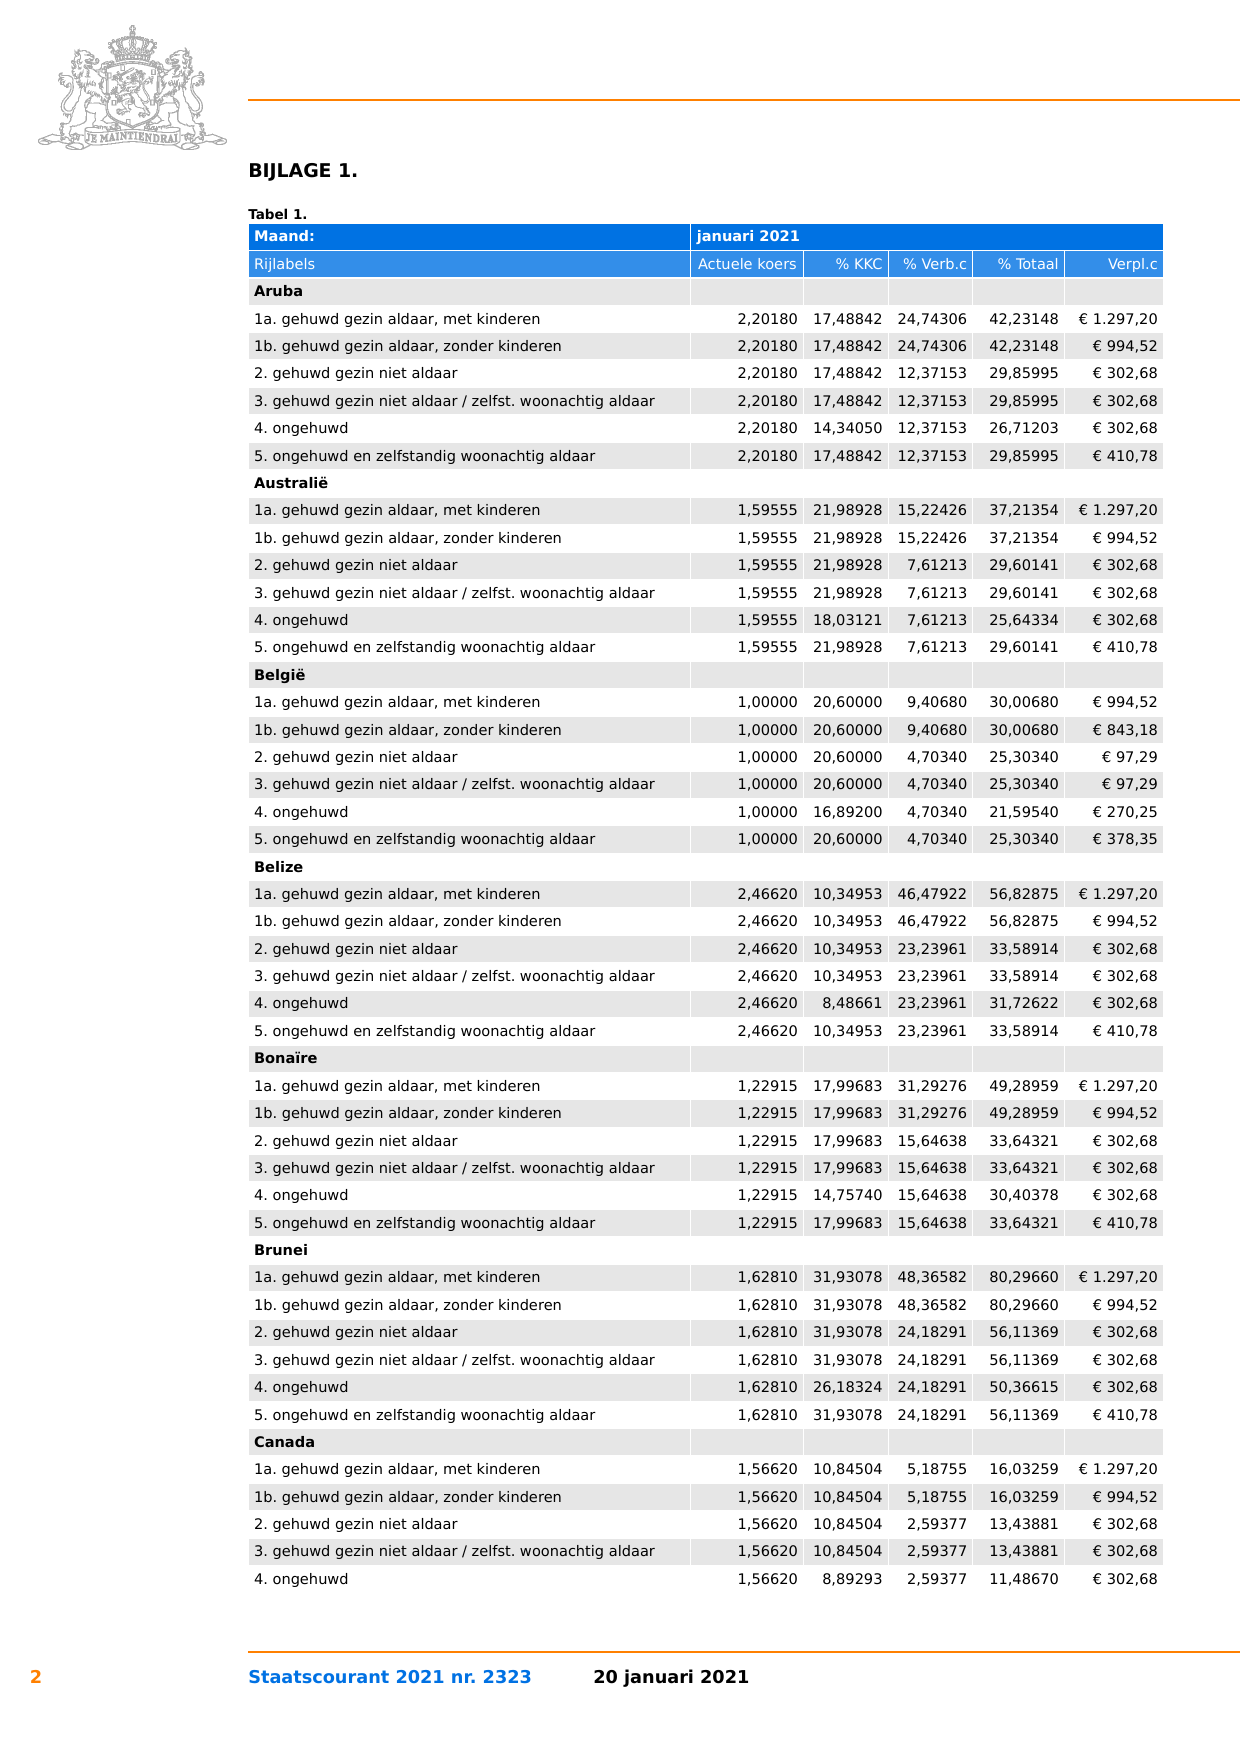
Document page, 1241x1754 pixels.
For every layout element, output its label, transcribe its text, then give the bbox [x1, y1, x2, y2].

picture [38, 25, 227, 150]
table_cell 23,23961 [889, 991, 972, 1017]
table_cell 23,23961 [889, 1018, 972, 1044]
table_cell 20,60000 [804, 826, 888, 853]
table_cell 26,18324 [804, 1374, 888, 1401]
table_cell 10,34953 [804, 1018, 888, 1044]
table_cell 4,70340 [889, 799, 972, 825]
table_cell 21,98928 [804, 580, 888, 606]
table_cell 14,34050 [804, 415, 888, 442]
table_cell [691, 662, 803, 688]
table_cell 30,40378 [973, 1183, 1064, 1209]
table_cell 2,59377 [889, 1511, 972, 1538]
table_cell € 302,68 [1065, 607, 1163, 633]
table_cell 29,60141 [973, 553, 1064, 579]
table_cell € 302,68 [1065, 1566, 1163, 1592]
table_cell 11,48670 [973, 1566, 1064, 1592]
table_cell € 994,52 [1065, 689, 1163, 716]
table_cell 17,99683 [804, 1210, 888, 1236]
table_cell 25,64334 [973, 607, 1064, 633]
table_cell 4. ongehuwd [249, 991, 690, 1017]
table_cell € 410,78 [1065, 1402, 1163, 1428]
table_cell 23,23961 [889, 936, 972, 962]
table_cell [1065, 1237, 1163, 1264]
table_cell 24,18291 [889, 1402, 972, 1428]
table_cell 17,99683 [804, 1073, 888, 1099]
table_cell 5. ongehuwd en zelfstandig woonachtig aldaar [249, 443, 690, 469]
table_cell 3. gehuwd gezin niet aldaar / zelfst. woonachtig aldaar [249, 1155, 690, 1181]
table_cell 2,20180 [691, 415, 803, 442]
table_cell 33,58914 [973, 936, 1064, 962]
table_cell 1a. gehuwd gezin aldaar, met kinderen [249, 1265, 690, 1291]
table_cell € 1.297,20 [1065, 881, 1163, 907]
table_cell 42,23148 [973, 333, 1064, 359]
table_cell 33,64321 [973, 1210, 1064, 1236]
table_cell [1065, 1046, 1163, 1072]
table_cell 5. ongehuwd en zelfstandig woonachtig aldaar [249, 635, 690, 661]
table_cell 1,62810 [691, 1320, 803, 1346]
table_cell € 302,68 [1065, 936, 1163, 962]
table_cell € 302,68 [1065, 1183, 1163, 1209]
table_cell 49,28959 [973, 1073, 1064, 1099]
table_cell 1,56620 [691, 1456, 803, 1483]
table_cell 2. gehuwd gezin niet aldaar [249, 936, 690, 962]
table_cell [889, 1237, 972, 1264]
table_cell 2,20180 [691, 306, 803, 332]
table_cell 1,00000 [691, 799, 803, 825]
table_cell [889, 662, 972, 688]
table_cell 37,21354 [973, 498, 1064, 524]
table_cell [1065, 1429, 1163, 1455]
table_cell 9,40680 [889, 717, 972, 743]
table_cell 1,62810 [691, 1402, 803, 1428]
table_cell 15,64638 [889, 1155, 972, 1181]
table_cell 4. ongehuwd [249, 415, 690, 442]
table_cell 3. gehuwd gezin niet aldaar / zelfst. woonachtig aldaar [249, 1347, 690, 1373]
table_cell € 302,68 [1065, 553, 1163, 579]
table_cell 2. gehuwd gezin niet aldaar [249, 553, 690, 579]
table_cell 12,37153 [889, 388, 972, 414]
table_cell 10,34953 [804, 881, 888, 907]
table_cell 1,62810 [691, 1374, 803, 1401]
table_cell 4. ongehuwd [249, 1374, 690, 1401]
table_cell 56,82875 [973, 909, 1064, 935]
table_cell 1a. gehuwd gezin aldaar, met kinderen [249, 1456, 690, 1483]
table_cell 1,56620 [691, 1511, 803, 1538]
table_cell € 302,68 [1065, 1511, 1163, 1538]
table_cell 2. gehuwd gezin niet aldaar [249, 1320, 690, 1346]
table_cell [691, 854, 803, 880]
table_cell 16,03259 [973, 1484, 1064, 1510]
table_cell 1,22915 [691, 1183, 803, 1209]
table_cell Rijlabels [249, 251, 690, 277]
table_cell 10,84504 [804, 1511, 888, 1538]
table_cell 5. ongehuwd en zelfstandig woonachtig aldaar [249, 1210, 690, 1236]
table_cell 24,18291 [889, 1320, 972, 1346]
table_cell 15,64638 [889, 1210, 972, 1236]
table_cell 20,60000 [804, 689, 888, 716]
table_cell 17,99683 [804, 1155, 888, 1181]
table_cell 31,29276 [889, 1073, 972, 1099]
table_cell 7,61213 [889, 635, 972, 661]
table_cell Brunei [249, 1237, 690, 1264]
table_cell 18,03121 [804, 607, 888, 633]
table_cell € 302,68 [1065, 963, 1163, 990]
subtitle BIJLAGE 1. [248, 160, 1163, 182]
table_cell 8,89293 [804, 1566, 888, 1592]
table_cell 4. ongehuwd [249, 799, 690, 825]
table_cell 1,00000 [691, 717, 803, 743]
table_cell 2,46620 [691, 963, 803, 990]
table_cell 9,40680 [889, 689, 972, 716]
table_cell [804, 1429, 888, 1455]
table_cell [889, 1429, 972, 1455]
table_cell 1,22915 [691, 1073, 803, 1099]
table_cell 1,59555 [691, 635, 803, 661]
table_cell 4,70340 [889, 826, 972, 853]
table_cell 20,60000 [804, 717, 888, 743]
table_cell 31,93078 [804, 1320, 888, 1346]
table_cell 20,60000 [804, 772, 888, 798]
table_cell 2,20180 [691, 388, 803, 414]
table_cell 1,56620 [691, 1539, 803, 1565]
table_cell 7,61213 [889, 553, 972, 579]
table_cell 29,85995 [973, 388, 1064, 414]
table_cell 31,93078 [804, 1402, 888, 1428]
table_cell 10,84504 [804, 1539, 888, 1565]
table_cell € 1.297,20 [1065, 1456, 1163, 1483]
table_cell 1,22915 [691, 1210, 803, 1236]
table_cell € 410,78 [1065, 635, 1163, 661]
table_cell 15,64638 [889, 1128, 972, 1154]
table_cell € 994,52 [1065, 1484, 1163, 1510]
table_cell 1b. gehuwd gezin aldaar, zonder kinderen [249, 1292, 690, 1318]
table_cell 31,93078 [804, 1265, 888, 1291]
table_cell € 378,35 [1065, 826, 1163, 853]
table_cell 1b. gehuwd gezin aldaar, zonder kinderen [249, 1100, 690, 1127]
table_cell 5,18755 [889, 1484, 972, 1510]
table_cell 15,22426 [889, 525, 972, 551]
table_cell 23,23961 [889, 963, 972, 990]
table_cell 3. gehuwd gezin niet aldaar / zelfst. woonachtig aldaar [249, 580, 690, 606]
table_cell 24,18291 [889, 1374, 972, 1401]
table_cell € 302,68 [1065, 1128, 1163, 1154]
table_cell 13,43881 [973, 1511, 1064, 1538]
table_cell 1b. gehuwd gezin aldaar, zonder kinderen [249, 909, 690, 935]
table_cell [1065, 470, 1163, 497]
table_cell 21,98928 [804, 635, 888, 661]
table_cell [973, 1429, 1064, 1455]
table_cell € 994,52 [1065, 1292, 1163, 1318]
table_cell [691, 470, 803, 497]
table_cell Australië [249, 470, 690, 497]
table_cell 46,47922 [889, 881, 972, 907]
table_cell [691, 1429, 803, 1455]
table_cell € 994,52 [1065, 333, 1163, 359]
table_cell 33,58914 [973, 1018, 1064, 1044]
table_cell 2,20180 [691, 443, 803, 469]
table_cell € 410,78 [1065, 1018, 1163, 1044]
table_cell 10,34953 [804, 963, 888, 990]
table_cell € 843,18 [1065, 717, 1163, 743]
table_cell 2,46620 [691, 881, 803, 907]
table_cell 4,70340 [889, 744, 972, 771]
table_cell % Verb.c [889, 251, 972, 277]
table_cell 21,98928 [804, 498, 888, 524]
table_cell [973, 1237, 1064, 1264]
table_cell € 1.297,20 [1065, 1265, 1163, 1291]
table_cell € 302,68 [1065, 991, 1163, 1017]
table_cell 17,99683 [804, 1128, 888, 1154]
table_cell 15,64638 [889, 1183, 972, 1209]
table_cell € 994,52 [1065, 909, 1163, 935]
table_cell 1,62810 [691, 1265, 803, 1291]
table_cell 1b. gehuwd gezin aldaar, zonder kinderen [249, 717, 690, 743]
table_cell 2,20180 [691, 333, 803, 359]
table_cell 2,46620 [691, 909, 803, 935]
table_cell 33,58914 [973, 963, 1064, 990]
table_cell 5. ongehuwd en zelfstandig woonachtig aldaar [249, 826, 690, 853]
table_cell € 410,78 [1065, 443, 1163, 469]
table_cell 80,29660 [973, 1265, 1064, 1291]
table_cell 3. gehuwd gezin niet aldaar / zelfst. woonachtig aldaar [249, 388, 690, 414]
table_cell 25,30340 [973, 744, 1064, 771]
table_cell [804, 1046, 888, 1072]
table_cell 1,00000 [691, 689, 803, 716]
table_cell 7,61213 [889, 607, 972, 633]
table_cell 3. gehuwd gezin niet aldaar / zelfst. woonachtig aldaar [249, 772, 690, 798]
table_cell 56,11369 [973, 1347, 1064, 1373]
table_cell 10,34953 [804, 936, 888, 962]
table_cell 15,22426 [889, 498, 972, 524]
table_cell € 1.297,20 [1065, 498, 1163, 524]
table_header Tabel 1. [248, 207, 1163, 223]
table_cell € 302,68 [1065, 361, 1163, 387]
table_cell 8,48661 [804, 991, 888, 1017]
table_cell Actuele koers [691, 251, 803, 277]
table_cell 10,84504 [804, 1456, 888, 1483]
table_cell Aruba [249, 279, 690, 305]
table_cell € 994,52 [1065, 1100, 1163, 1127]
table_cell [973, 279, 1064, 305]
table_cell € 302,68 [1065, 388, 1163, 414]
table_cell 31,29276 [889, 1100, 972, 1127]
table_cell 4,70340 [889, 772, 972, 798]
table_cell 4. ongehuwd [249, 1566, 690, 1592]
table_cell € 302,68 [1065, 1347, 1163, 1373]
table_cell 1,59555 [691, 498, 803, 524]
table_cell [973, 662, 1064, 688]
table_cell 49,28959 [973, 1100, 1064, 1127]
table_cell 17,48842 [804, 333, 888, 359]
table_cell [691, 279, 803, 305]
table_cell [973, 1046, 1064, 1072]
table_cell [889, 854, 972, 880]
table_cell 2,46620 [691, 991, 803, 1017]
table_cell 50,36615 [973, 1374, 1064, 1401]
table_cell 1b. gehuwd gezin aldaar, zonder kinderen [249, 525, 690, 551]
table_cell 56,11369 [973, 1320, 1064, 1346]
table_cell 10,34953 [804, 909, 888, 935]
table_cell 1,22915 [691, 1100, 803, 1127]
table_cell 4. ongehuwd [249, 1183, 690, 1209]
table_cell 1b. gehuwd gezin aldaar, zonder kinderen [249, 1484, 690, 1510]
table_cell 4. ongehuwd [249, 607, 690, 633]
table_cell 1a. gehuwd gezin aldaar, met kinderen [249, 1073, 690, 1099]
table_cell 12,37153 [889, 361, 972, 387]
table_cell 1a. gehuwd gezin aldaar, met kinderen [249, 881, 690, 907]
table_cell 1,59555 [691, 580, 803, 606]
table_cell € 302,68 [1065, 1539, 1163, 1565]
table_cell € 410,78 [1065, 1210, 1163, 1236]
table_cell 10,84504 [804, 1484, 888, 1510]
table_cell [1065, 662, 1163, 688]
table_cell € 1.297,20 [1065, 1073, 1163, 1099]
table_cell 13,43881 [973, 1539, 1064, 1565]
table_cell 3. gehuwd gezin niet aldaar / zelfst. woonachtig aldaar [249, 963, 690, 990]
table_cell 7,61213 [889, 580, 972, 606]
table_cell 31,72622 [973, 991, 1064, 1017]
table_cell 5,18755 [889, 1456, 972, 1483]
table_cell 16,89200 [804, 799, 888, 825]
table_cell 1,62810 [691, 1292, 803, 1318]
table_cell 1,59555 [691, 525, 803, 551]
table_cell % KKC [804, 251, 888, 277]
table_cell 2. gehuwd gezin niet aldaar [249, 1128, 690, 1154]
table_cell [804, 279, 888, 305]
table_cell [691, 1046, 803, 1072]
table_cell 1,00000 [691, 772, 803, 798]
table_cell 48,36582 [889, 1265, 972, 1291]
table_cell [973, 854, 1064, 880]
table_cell % Totaal [973, 251, 1064, 277]
table_cell € 1.297,20 [1065, 306, 1163, 332]
table_cell € 302,68 [1065, 580, 1163, 606]
table_cell België [249, 662, 690, 688]
table_cell 2,46620 [691, 936, 803, 962]
table_cell 2,20180 [691, 361, 803, 387]
table_cell 1a. gehuwd gezin aldaar, met kinderen [249, 306, 690, 332]
table_cell € 97,29 [1065, 772, 1163, 798]
table_cell 31,93078 [804, 1292, 888, 1318]
table_cell Bonaïre [249, 1046, 690, 1072]
table_cell € 302,68 [1065, 1374, 1163, 1401]
table_cell € 302,68 [1065, 1320, 1163, 1346]
table_cell 16,03259 [973, 1456, 1064, 1483]
table_cell [889, 279, 972, 305]
table_cell 2,46620 [691, 1018, 803, 1044]
table_cell 2,59377 [889, 1566, 972, 1592]
table_cell € 302,68 [1065, 1155, 1163, 1181]
table_cell 30,00680 [973, 689, 1064, 716]
table_cell 33,64321 [973, 1155, 1064, 1181]
table_cell 17,99683 [804, 1100, 888, 1127]
table_cell 17,48842 [804, 306, 888, 332]
table_cell 42,23148 [973, 306, 1064, 332]
table_cell 48,36582 [889, 1292, 972, 1318]
table_cell € 302,68 [1065, 415, 1163, 442]
table_cell Canada [249, 1429, 690, 1455]
table_cell 1,00000 [691, 826, 803, 853]
table_cell 12,37153 [889, 415, 972, 442]
table_cell 25,30340 [973, 826, 1064, 853]
table_cell [691, 1237, 803, 1264]
table_cell 1,56620 [691, 1484, 803, 1510]
table_cell 1,22915 [691, 1155, 803, 1181]
table_cell 37,21354 [973, 525, 1064, 551]
table_cell 21,98928 [804, 553, 888, 579]
table_cell 20,60000 [804, 744, 888, 771]
table_cell 1b. gehuwd gezin aldaar, zonder kinderen [249, 333, 690, 359]
table_cell [889, 1046, 972, 1072]
table_cell 1,59555 [691, 553, 803, 579]
table_cell 29,85995 [973, 361, 1064, 387]
table_cell Maand: [249, 224, 690, 250]
table_cell 25,30340 [973, 772, 1064, 798]
table_cell Verpl.c [1065, 251, 1163, 277]
table_cell 1,00000 [691, 744, 803, 771]
table_cell 33,64321 [973, 1128, 1064, 1154]
table_cell 5. ongehuwd en zelfstandig woonachtig aldaar [249, 1402, 690, 1428]
table_cell € 270,25 [1065, 799, 1163, 825]
table_cell Belize [249, 854, 690, 880]
table_cell 56,82875 [973, 881, 1064, 907]
table_cell 29,85995 [973, 443, 1064, 469]
table_cell 30,00680 [973, 717, 1064, 743]
table_cell 1,62810 [691, 1347, 803, 1373]
table_cell [804, 662, 888, 688]
table_cell 24,74306 [889, 333, 972, 359]
table_cell 24,74306 [889, 306, 972, 332]
table_cell 3. gehuwd gezin niet aldaar / zelfst. woonachtig aldaar [249, 1539, 690, 1565]
table_cell 2. gehuwd gezin niet aldaar [249, 361, 690, 387]
table_cell 2,59377 [889, 1539, 972, 1565]
table_cell [889, 470, 972, 497]
table_cell 5. ongehuwd en zelfstandig woonachtig aldaar [249, 1018, 690, 1044]
table_cell 1,22915 [691, 1128, 803, 1154]
table_cell 1,59555 [691, 607, 803, 633]
table_cell 17,48842 [804, 361, 888, 387]
table_cell 80,29660 [973, 1292, 1064, 1318]
table_cell 21,59540 [973, 799, 1064, 825]
table_cell 17,48842 [804, 443, 888, 469]
table_cell [804, 854, 888, 880]
table_cell 2. gehuwd gezin niet aldaar [249, 744, 690, 771]
table_cell 46,47922 [889, 909, 972, 935]
table_cell [1065, 854, 1163, 880]
table_cell 17,48842 [804, 388, 888, 414]
table_cell [1065, 279, 1163, 305]
table_cell 29,60141 [973, 635, 1064, 661]
table_cell 21,98928 [804, 525, 888, 551]
table_cell januari 2021 [691, 224, 1163, 250]
table_cell 56,11369 [973, 1402, 1064, 1428]
table_cell 14,75740 [804, 1183, 888, 1209]
table_cell [804, 1237, 888, 1264]
table_cell 1,56620 [691, 1566, 803, 1592]
table_cell 24,18291 [889, 1347, 972, 1373]
table_cell 29,60141 [973, 580, 1064, 606]
table_cell 2. gehuwd gezin niet aldaar [249, 1511, 690, 1538]
table_cell [804, 470, 888, 497]
table_cell [973, 470, 1064, 497]
table_cell 1a. gehuwd gezin aldaar, met kinderen [249, 498, 690, 524]
table_cell € 994,52 [1065, 525, 1163, 551]
table_cell 26,71203 [973, 415, 1064, 442]
table_cell 1a. gehuwd gezin aldaar, met kinderen [249, 689, 690, 716]
table_cell € 97,29 [1065, 744, 1163, 771]
table_cell 31,93078 [804, 1347, 888, 1373]
table_cell 12,37153 [889, 443, 972, 469]
